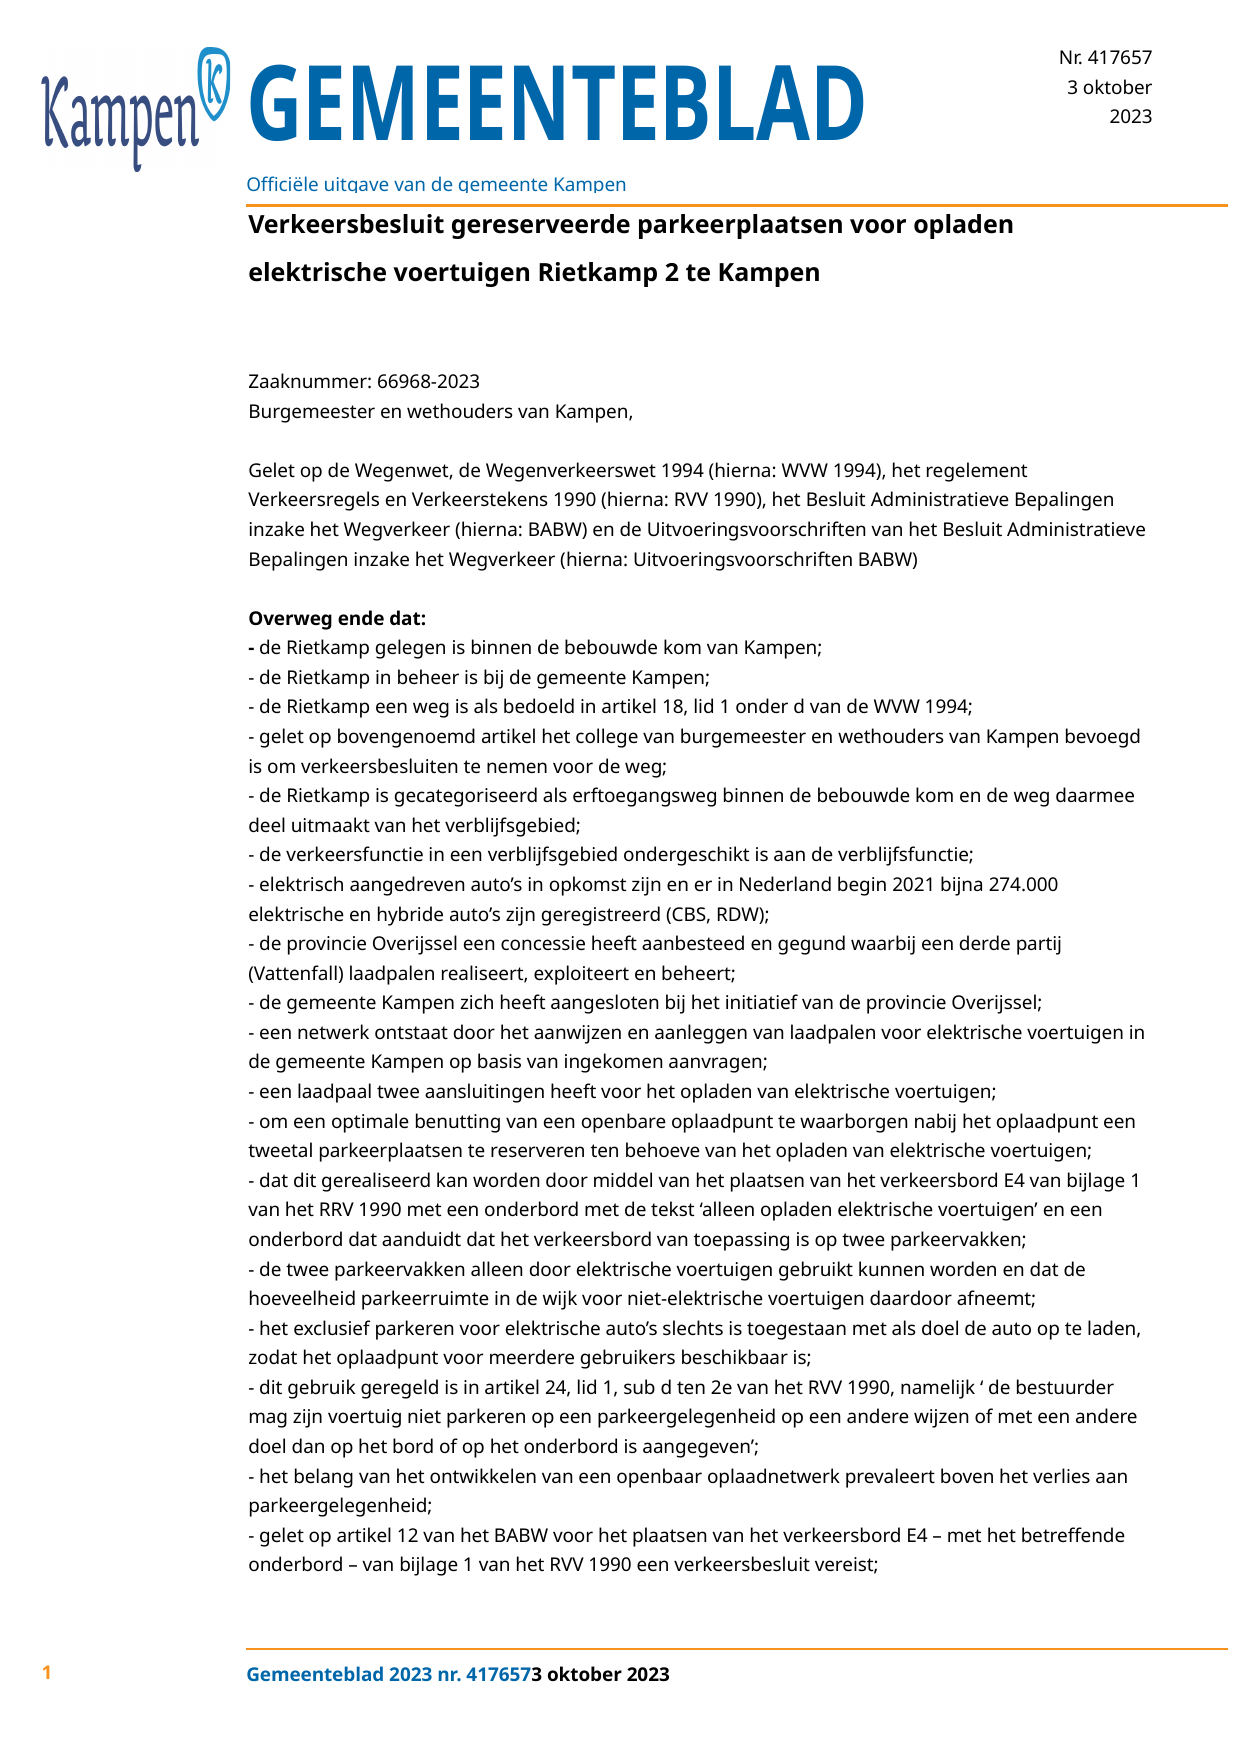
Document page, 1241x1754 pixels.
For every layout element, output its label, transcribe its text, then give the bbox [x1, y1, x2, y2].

text Zaaknummer: 66968-2023 [248, 368, 1152, 394]
text - de verkeersfunctie in een verblijfsgebied ondergeschikt is aan de verblijfsfunctie; [248, 842, 1152, 867]
text - de twee parkeervakken alleen door elektrische voertuigen gebruikt kunnen worden en dat de hoeveelheid parkeerruimte in de wijk voor niet-elektrische voertuigen daardoor afneemt; [248, 1256, 1152, 1311]
text Gelet op de Wegenwet, de Wegenverkeerswet 1994 (hierna: WVW 1994), het regelement Verkeersregels en Verkeerstekens 1990 (hierna: RVV 1990), het Besluit Administratieve Bepalingen inzake het Wegverkeer (hierna: BABW) en de Uitvoeringsvoorschriften van het Besluit Administratieve Bepalingen inzake het Wegverkeer (hierna: Uitvoeringsvoorschriften BABW) [248, 457, 1152, 571]
text - de Rietkamp in beheer is bij de gemeente Kampen; [248, 664, 1152, 690]
text - de gemeente Kampen zich heeft aangesloten bij het initiatief van de provincie Overijssel; [248, 989, 1152, 1015]
text - gelet op artikel 12 van het BABW voor het plaatsen van het verkeersbord E4 – met het betreffende onderbord – van bijlage 1 van het RVV 1990 een verkeersbesluit vereist; [248, 1522, 1152, 1577]
text - de provincie Overijssel een concessie heeft aanbesteed en gegund waarbij een derde partij (Vattenfall) laadpalen realiseert, exploiteert en beheert; [248, 930, 1152, 986]
text - het exclusief parkeren voor elektrische auto’s slechts is toegestaan met als doel de auto op te laden, zodat het oplaadpunt voor meerdere gebruikers beschikbaar is; [248, 1315, 1152, 1370]
text Overweg ende dat: [248, 605, 1152, 631]
text - het belang van het ontwikkelen van een openbaar oplaadnetwerk prevaleert boven het verlies aan parkeergelegenheid; [248, 1463, 1152, 1518]
text - dat dit gerealiseerd kan worden door middel van het plaatsen van het verkeersbord E4 van bijlage 1 van het RRV 1990 met een onderbord met de tekst ‘alleen opladen elektrische voertuigen’ en een onderbord dat aanduidt dat het verkeersbord van toepassing is op twee parkeervakken; [248, 1167, 1152, 1252]
text Verkeersbesluit gereserveerde parkeerplaatsen voor opladen elektrische voertuigen Rietkamp 2 te Kampen [248, 207, 1152, 288]
picture [41, 47, 231, 172]
text - een netwerk ontstaat door het aanwijzen en aanleggen van laadpalen voor elektrische voertuigen in de gemeente Kampen op basis van ingekomen aanvragen; [248, 1019, 1152, 1074]
text - elektrisch aangedreven auto’s in opkomst zijn en er in Nederland begin 2021 bijna 274.000 elektrische en hybride auto’s zijn geregistreerd (CBS, RDW); [248, 871, 1152, 926]
text - om een optimale benutting van een openbare oplaadpunt te waarborgen nabij het oplaadpunt een tweetal parkeerplaatsen te reserveren ten behoeve van het opladen van elektrische voertuigen; [248, 1108, 1152, 1163]
text - de Rietkamp is gecategoriseerd als erftoegangsweg binnen de bebouwde kom en de weg daarmee deel uitmaakt van het verblijfsgebied; [248, 782, 1152, 838]
text - dit gebruik geregeld is in artikel 24, lid 1, sub d ten 2e van het RVV 1990, namelijk ‘ de bestuurder mag zijn voertuig niet parkeren op een parkeergelegenheid op een andere wijzen of met een andere doel dan op het bord of op het onderbord is aangegeven’; [248, 1374, 1152, 1459]
text - gelet op bovengenoemd artikel het college van burgemeester en wethouders van Kampen bevoegd is om verkeersbesluiten te nemen voor de weg; [248, 723, 1152, 778]
text Burgemeester en wethouders van Kampen, [248, 398, 1152, 423]
text - een laadpaal twee aansluitingen heeft voor het opladen van elektrische voertuigen; [248, 1078, 1152, 1104]
text - de Rietkamp gelegen is binnen de bebouwde kom van Kampen; [248, 634, 1152, 660]
text - de Rietkamp een weg is als bedoeld in artikel 18, lid 1 onder d van de WVW 1994; [248, 694, 1152, 719]
